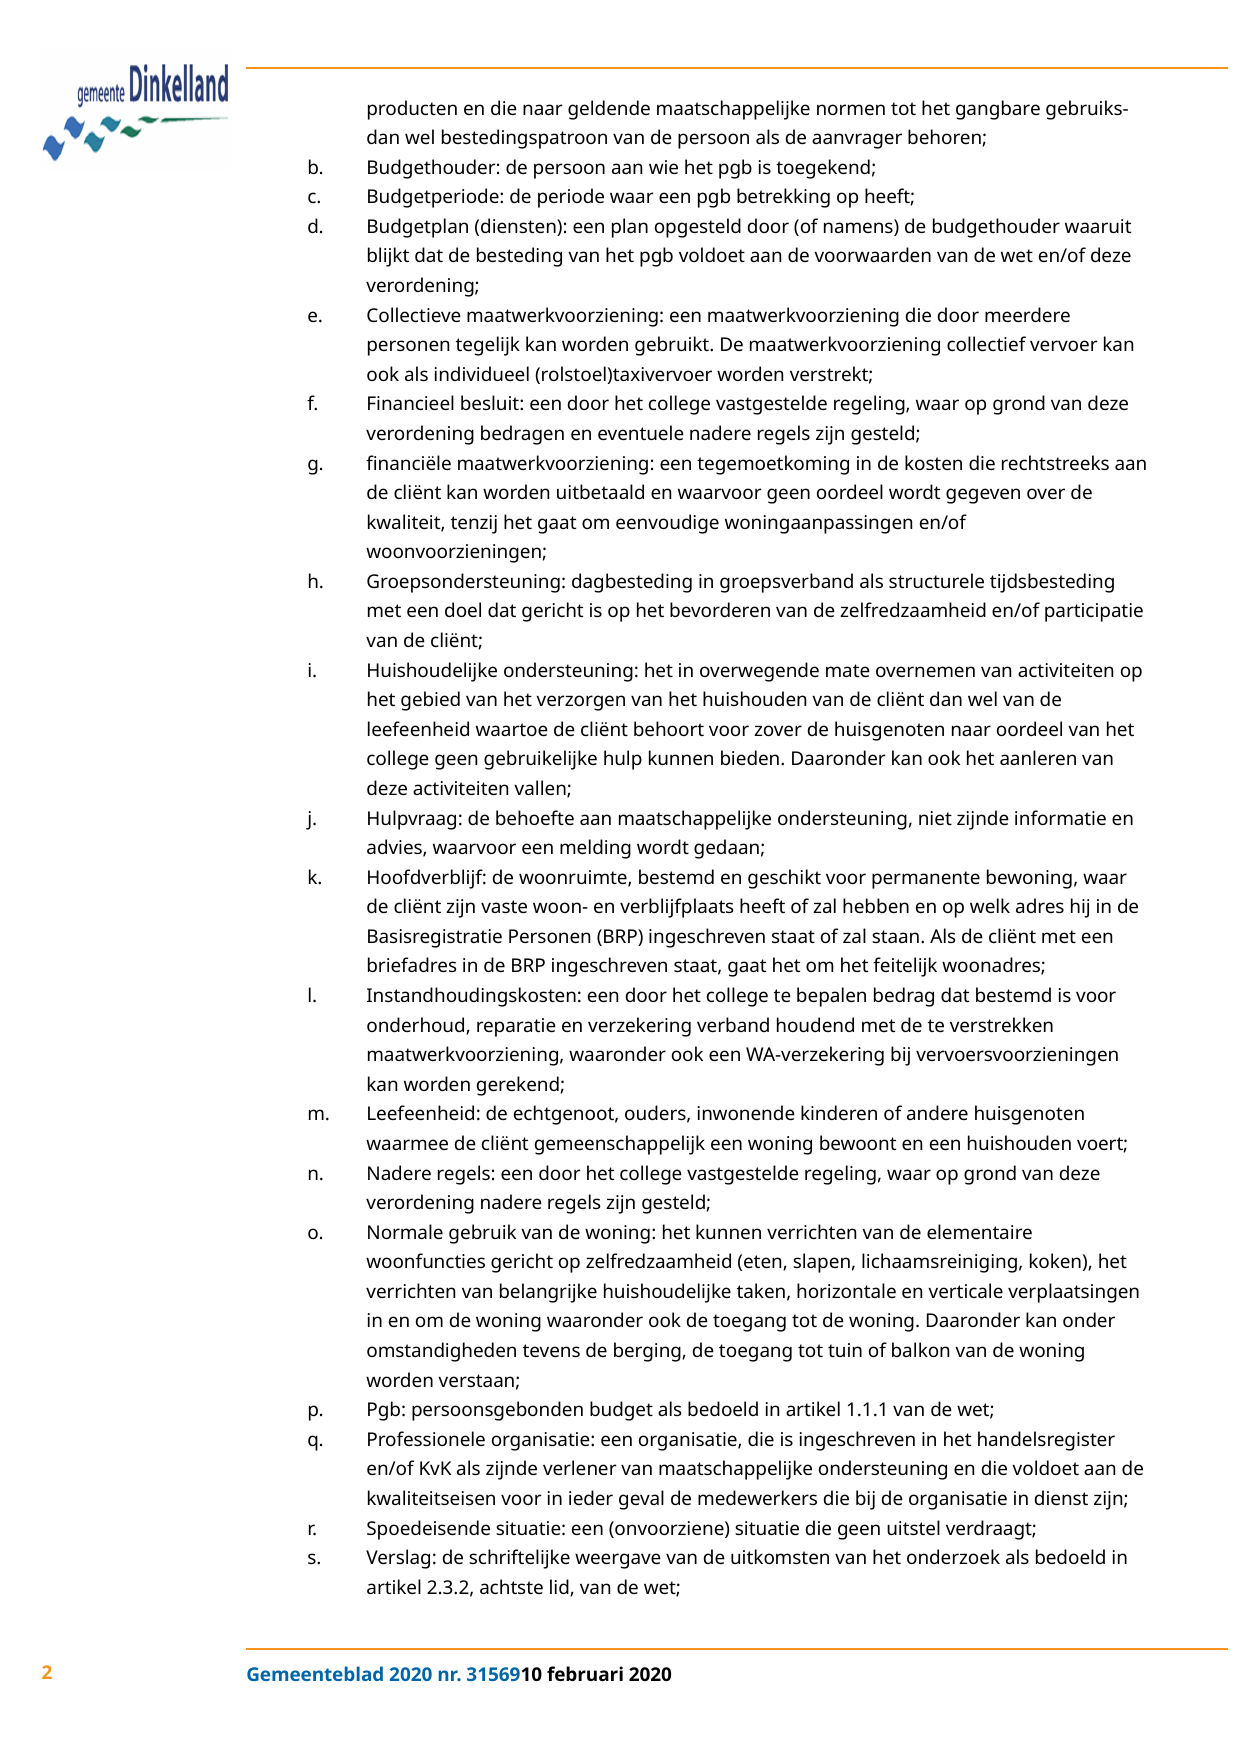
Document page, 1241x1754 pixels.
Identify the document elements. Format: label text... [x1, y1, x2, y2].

list financiële maatwerkvoorziening: een tegemoetkoming in de kosten die rechtstreeks aan de cliënt kan worden uitbetaald en waarvoor geen oordeel wordt gegeven over de kwaliteit, tenzij het gaat om eenvoudige woningaanpassingen en/of woonvoorzieningen; [307, 450, 1152, 564]
list Groepsondersteuning: dagbesteding in groepsverband als structurele tijdsbesteding met een doel dat gericht is op het bevorderen van de zelfredzaamheid en/of participatie van de cliënt; [307, 568, 1152, 653]
list Budgethouder: de persoon aan wie het pgb is toegekend; [307, 154, 1152, 180]
list Hulpvraag: de behoefte aan maatschappelijke ondersteuning, niet zijnde informatie en advies, waarvoor een melding wordt gedaan; [307, 805, 1152, 860]
list Verslag: de schriftelijke weergave van de uitkomsten van het onderzoek als bedoeld in artikel 2.3.2, achtste lid, van de wet; [307, 1544, 1152, 1600]
list Huishoudelijke ondersteuning: het in overwegende mate overnemen van activiteiten op het gebied van het verzorgen van het huishouden van de cliënt dan wel van de leefeenheid waartoe de cliënt behoort voor zover de huisgenoten naar oordeel van het college geen gebruikelijke hulp kunnen bieden. Daaronder kan ook het aanleren van deze activiteiten vallen; [307, 657, 1152, 801]
list Instandhoudingskosten: een door het college te bepalen bedrag dat bestemd is voor onderhoud, reparatie en verzekering verband houdend met de te verstrekken maatwerkvoorziening, waaronder ook een WA-verzekering bij vervoersvoorzieningen kan worden gerekend; [307, 982, 1152, 1097]
list Hoofdverblijf: de woonruimte, bestemd en geschikt voor permanente bewoning, waar de cliënt zijn vaste woon- en verblijfplaats heeft of zal hebben en op welk adres hij in de Basisregistratie Personen (BRP) ingeschreven staat of zal staan. Als de cliënt met een briefadres in de BRP ingeschreven staat, gaat het om het feitelijk woonadres; [307, 864, 1152, 978]
list Pgb: persoonsgebonden budget als bedoeld in artikel 1.1.1 van de wet; [307, 1396, 1152, 1422]
list Financieel besluit: een door het college vastgestelde regeling, waar op grond van deze verordening bedragen en eventuele nadere regels zijn gesteld; [307, 391, 1152, 446]
list producten en die naar geldende maatschappelijke normen tot het gangbare gebruiks- dan wel bestedingspatroon van de persoon als de aanvrager behoren; [307, 95, 1152, 150]
picture [41, 47, 231, 172]
list Collectieve maatwerkvoorziening: een maatwerkvoorziening die door meerdere personen tegelijk kan worden gebruikt. De maatwerkvoorziening collectief vervoer kan ook als individueel (rolstoel)taxivervoer worden verstrekt; [307, 302, 1152, 387]
list Budgetperiode: de periode waar een pgb betrekking op heeft; [307, 183, 1152, 209]
list Nadere regels: een door het college vastgestelde regeling, waar op grond van deze verordening nadere regels zijn gesteld; [307, 1160, 1152, 1215]
list Professionele organisatie: een organisatie, die is ingeschreven in het handelsregister en/of KvK als zijnde verlener van maatschappelijke ondersteuning en die voldoet aan de kwaliteitseisen voor in ieder geval de medewerkers die bij de organisatie in dienst zijn; [307, 1426, 1152, 1511]
list Normale gebruik van de woning: het kunnen verrichten van de elementaire woonfuncties gericht op zelfredzaamheid (eten, slapen, lichaamsreiniging, koken), het verrichten van belangrijke huishoudelijke taken, horizontale en verticale verplaatsingen in en om de woning waaronder ook de toegang tot de woning. Daaronder kan onder omstandigheden tevens de berging, de toegang tot tuin of balkon van de woning worden verstaan; [307, 1219, 1152, 1393]
list Leefeenheid: de echtgenoot, ouders, inwonende kinderen of andere huisgenoten waarmee de cliënt gemeenschappelijk een woning bewoont en een huishouden voert; [307, 1101, 1152, 1156]
list Budgetplan (diensten): een plan opgesteld door (of namens) de budgethouder waaruit blijkt dat de besteding van het pgb voldoet aan de voorwaarden van de wet en/of deze verordening; [307, 213, 1152, 298]
list Spoedeisende situatie: een (onvoorziene) situatie die geen uitstel verdraagt; [307, 1515, 1152, 1541]
